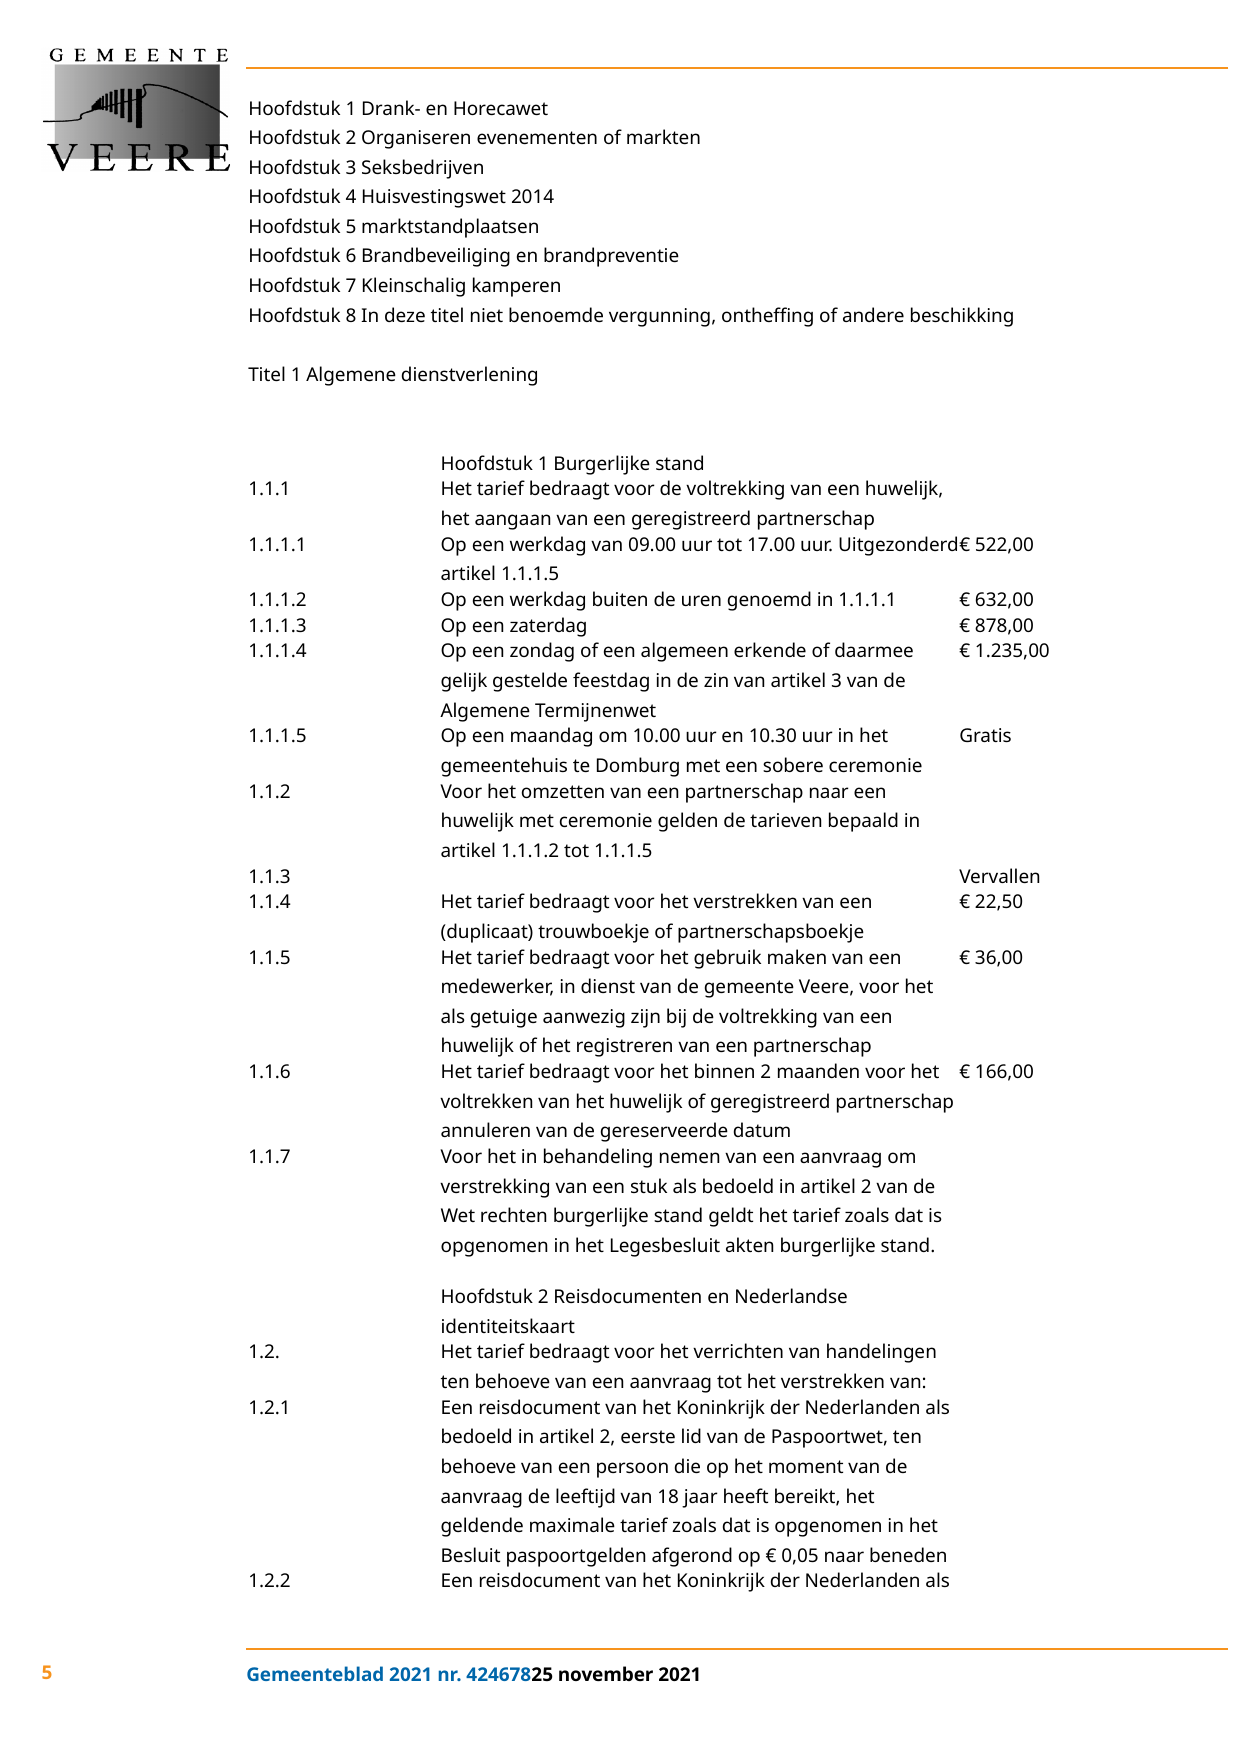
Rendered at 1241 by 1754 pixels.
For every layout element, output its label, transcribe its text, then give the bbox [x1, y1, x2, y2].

table_cell [959, 1339, 1152, 1394]
table_cell Op een werkdag buiten de uren genoemd in 1.1.1.1 [440, 586, 959, 612]
text Hoofdstuk 5 marktstandplaatsen [248, 213, 1152, 239]
text Hoofdstuk 6 Brandbeveiliging en brandpreventie [248, 243, 1152, 268]
text Hoofdstuk 3 Seksbedrijven [248, 154, 1152, 180]
table_cell [959, 778, 1152, 863]
table_cell 1.1.1 [248, 476, 440, 531]
table_cell 1.2.1 [248, 1394, 440, 1568]
table_cell 1.1.1.1 [248, 531, 440, 586]
table_cell Op een zaterdag [440, 612, 959, 638]
text Hoofdstuk 8 In deze titel niet benoemde vergunning, ontheffing of andere beschikking [248, 302, 1152, 328]
table_cell [959, 1568, 1152, 1593]
table_cell € 522,00 [959, 531, 1152, 586]
table_cell [959, 476, 1152, 531]
table_header [248, 450, 440, 476]
table_cell € 22,50 [959, 889, 1152, 944]
table_cell Op een maandag om 10.00 uur en 10.30 uur in het gemeentehuis te Domburg met een sobere ceremonie [440, 723, 959, 778]
table_cell [959, 1258, 1152, 1283]
table_cell Op een werkdag van 09.00 uur tot 17.00 uur. Uitgezonderd artikel 1.1.1.5 [440, 531, 959, 586]
table_cell 1.2. [248, 1339, 440, 1394]
table_cell Het tarief bedraagt voor de voltrekking van een huwelijk, het aangaan van een geregistreerd partnerschap [440, 476, 959, 531]
table_cell € 878,00 [959, 612, 1152, 638]
table_cell Hoofdstuk 2 Reisdocumenten en Nederlandse identiteitskaart [440, 1284, 959, 1339]
table_cell Het tarief bedraagt voor het verrichten van handelingen ten behoeve van een aanvraag tot het verstrekken van: [440, 1339, 959, 1394]
table_cell € 632,00 [959, 586, 1152, 612]
text Hoofdstuk 1 Drank- en Horecawet [248, 95, 1152, 121]
table_cell Op een zondag of een algemeen erkende of daarmee gelijk gestelde feestdag in de zin van artikel 3 van de Algemene Termijnenwet [440, 638, 959, 723]
table_cell Het tarief bedraagt voor het verstrekken van een (duplicaat) trouwboekje of partnerschapsboekje [440, 889, 959, 944]
table_cell Het tarief bedraagt voor het gebruik maken van een medewerker, in dienst van de gemeente Veere, voor het als getuige aanwezig zijn bij de voltrekking van een huwelijk of het registreren van een partnerschap [440, 944, 959, 1058]
table_cell 1.1.5 [248, 944, 440, 1058]
text Hoofdstuk 2 Organiseren evenementen of markten [248, 124, 1152, 150]
table_cell Vervallen [959, 863, 1152, 888]
table_cell [959, 1394, 1152, 1568]
table_header Hoofdstuk 1 Burgerlijke stand [440, 450, 959, 476]
table_cell 1.1.2 [248, 778, 440, 863]
table_cell 1.1.4 [248, 889, 440, 944]
table_cell [959, 1284, 1152, 1339]
table_cell Gratis [959, 723, 1152, 778]
table_cell 1.1.1.3 [248, 612, 440, 638]
table_cell [440, 863, 959, 888]
table_cell Een reisdocument van het Koninkrijk der Nederlanden als bedoeld in artikel 2, eerste lid van de Paspoortwet, ten behoeve van een persoon die op het moment van de aanvraag de leeftijd van 18 jaar heeft bereikt, het geldende maximale tarief zoals dat is opgenomen in het Besluit paspoortgelden afgerond op € 0,05 naar beneden [440, 1394, 959, 1568]
table_cell [440, 1258, 959, 1283]
table_cell 1.1.1.5 [248, 723, 440, 778]
table_cell € 36,00 [959, 944, 1152, 1058]
text Titel 1 Algemene dienstverlening [248, 361, 1152, 387]
table_cell 1.1.7 [248, 1143, 440, 1258]
table_cell Voor het omzetten van een partnerschap naar een huwelijk met ceremonie gelden de tarieven bepaald in artikel 1.1.1.2 tot 1.1.1.5 [440, 778, 959, 863]
table_cell [959, 1143, 1152, 1258]
table_cell 1.1.6 [248, 1058, 440, 1143]
table_cell 1.1.1.4 [248, 638, 440, 723]
table_cell Het tarief bedraagt voor het binnen 2 maanden voor het voltrekken van het huwelijk of geregistreerd partnerschap annuleren van de gereserveerde datum [440, 1058, 959, 1143]
table_cell [248, 1258, 440, 1283]
table_cell [248, 1284, 440, 1339]
picture [41, 47, 231, 172]
table_cell 1.1.3 [248, 863, 440, 888]
text Hoofdstuk 7 Kleinschalig kamperen [248, 272, 1152, 298]
table_cell € 1.235,00 [959, 638, 1152, 723]
table_cell € 166,00 [959, 1058, 1152, 1143]
table_cell 1.2.2 [248, 1568, 440, 1593]
table_cell Voor het in behandeling nemen van een aanvraag om verstrekking van een stuk als bedoeld in artikel 2 van de Wet rechten burgerlijke stand geldt het tarief zoals dat is opgenomen in het Legesbesluit akten burgerlijke stand. [440, 1143, 959, 1258]
table_cell 1.1.1.2 [248, 586, 440, 612]
table_header [959, 450, 1152, 476]
text Hoofdstuk 4 Huisvestingswet 2014 [248, 183, 1152, 209]
table_cell Een reisdocument van het Koninkrijk der Nederlanden als [440, 1568, 959, 1593]
